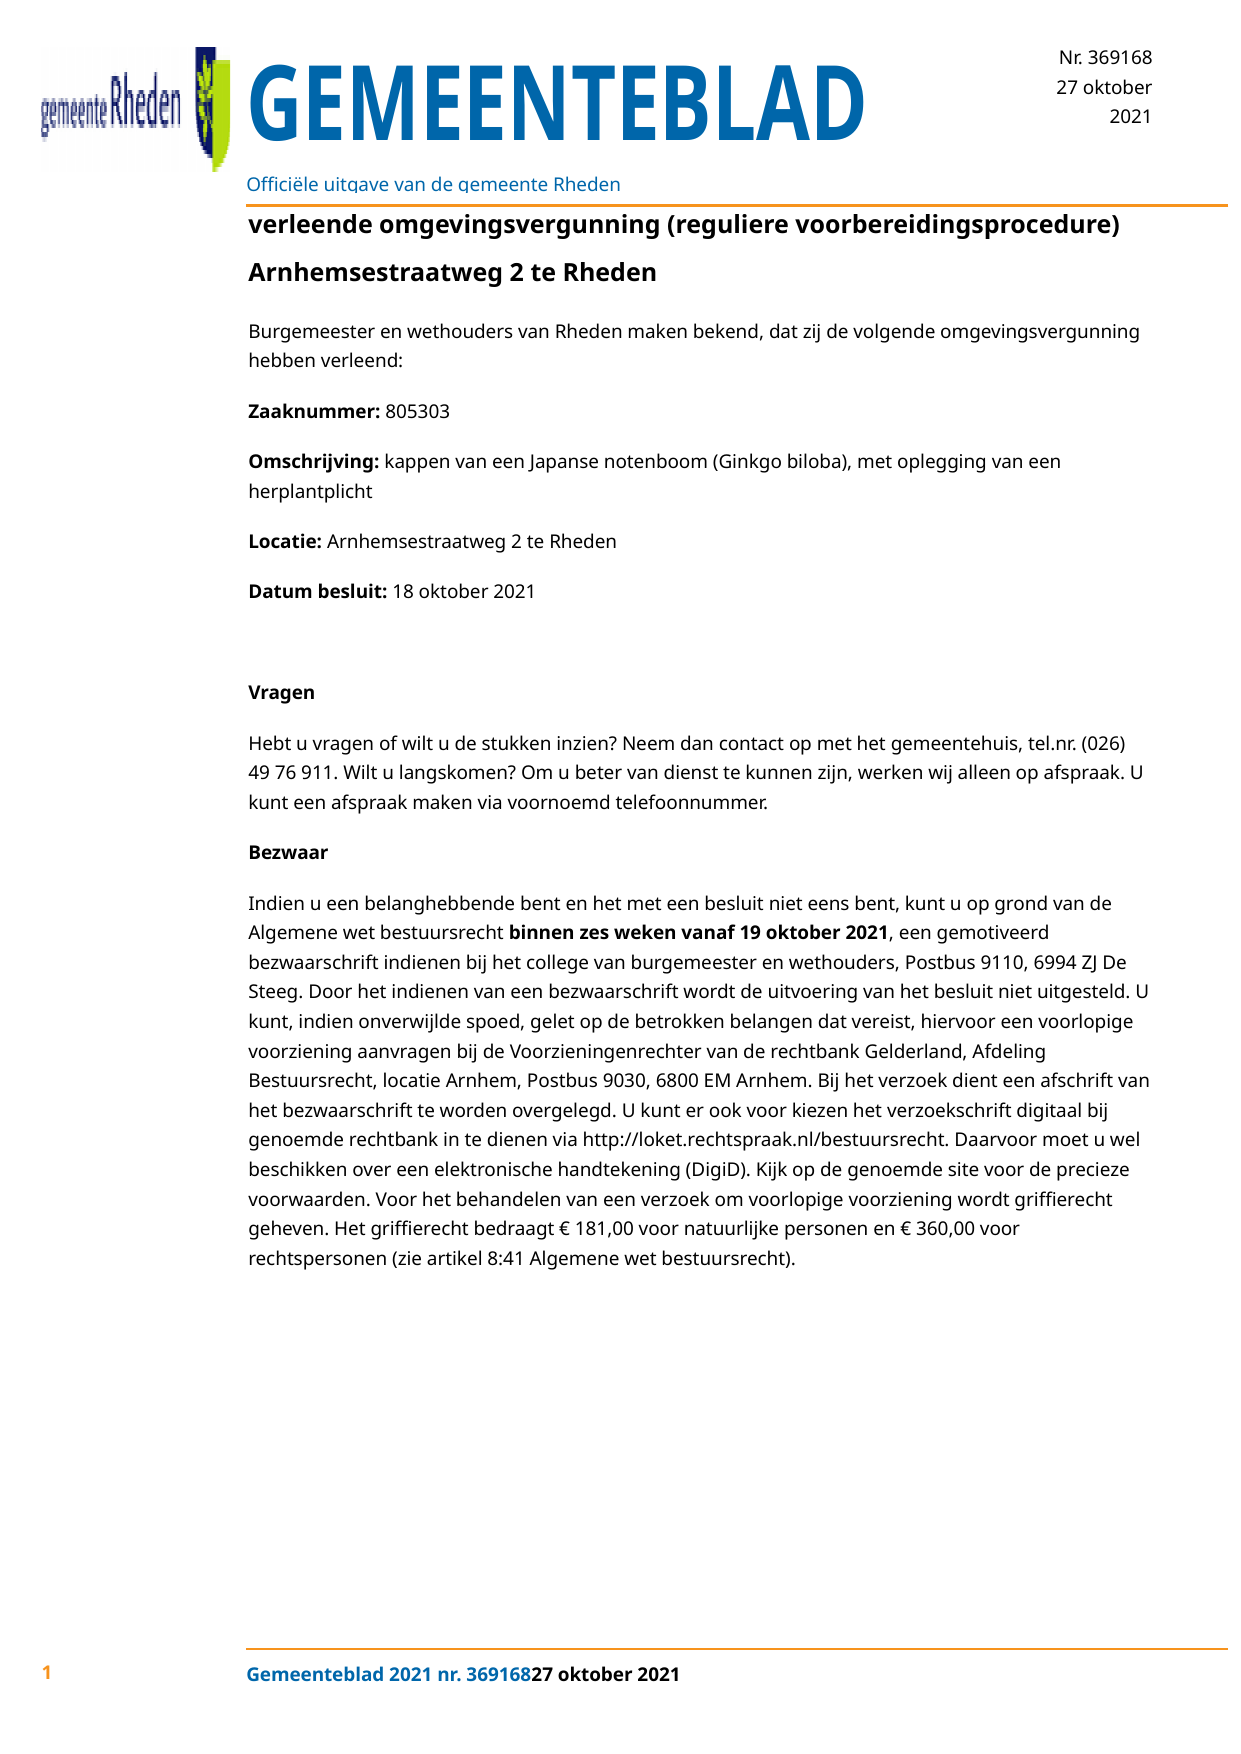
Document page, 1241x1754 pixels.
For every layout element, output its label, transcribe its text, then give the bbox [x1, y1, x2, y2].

text Indien u een belanghebbende bent en het met een besluit niet eens bent, kunt u op grond van de Algemene wet bestuursrecht binnen zes weken vanaf 19 oktober 2021, een gemotiveerd bezwaarschrift indienen bij het college van burgemeester en wethouders, Postbus 9110, 6994 ZJ De Steeg. Door het indienen van een bezwaarschrift wordt de uitvoering van het besluit niet uitgesteld. U kunt, indien onverwijlde spoed, gelet op de betrokken belangen dat vereist, hiervoor een voorlopige voorziening aanvragen bij de Voorzieningenrechter van de rechtbank Gelderland, Afdeling Bestuursrecht, locatie Arnhem, Postbus 9030, 6800 EM Arnhem. Bij het verzoek dient een afschrift van het bezwaarschrift te worden overgelegd. U kunt er ook voor kiezen het verzoekschrift digitaal bij genoemde rechtbank in te dienen via http://loket.rechtspraak.nl/bestuursrecht. Daarvoor moet u wel beschikken over een elektronische handtekening (DigiD). Kijk op de genoemde site voor de precieze voorwaarden. Voor het behandelen van een verzoek om voorlopige voorziening wordt griffierecht geheven. Het griffierecht bedraagt € 181,00 voor natuurlijke personen en € 360,00 voor rechtspersonen (zie artikel 8:41 Algemene wet bestuursrecht). [248, 890, 1152, 1271]
picture [41, 47, 231, 172]
text verleende omgevingsvergunning (reguliere voorbereidingsprocedure) Arnhemsestraatweg 2 te Rheden [248, 207, 1152, 288]
text Datum besluit: 18 oktober 2021 [248, 579, 1152, 604]
text Zaaknummer: 805303 [248, 398, 1152, 424]
text Burgemeester en wethouders van Rheden maken bekend, dat zij de volgende omgevingsvergunning hebben verleend: [248, 318, 1152, 373]
text Vragen [248, 679, 1152, 705]
text Bezwaar [248, 839, 1152, 865]
text Locatie: Arnhemsestraatweg 2 te Rheden [248, 528, 1152, 554]
text Hebt u vragen of wilt u de stukken inzien? Neem dan contact op met het gemeentehuis, tel.nr. (026) 49 76 911. Wilt u langskomen? Om u beter van dienst te kunnen zijn, werken wij alleen op afspraak. U kunt een afspraak maken via voornoemd telefoonnummer. [248, 730, 1152, 815]
text Omschrijving: kappen van een Japanse notenboom (Ginkgo biloba), met oplegging van een herplantplicht [248, 448, 1152, 504]
